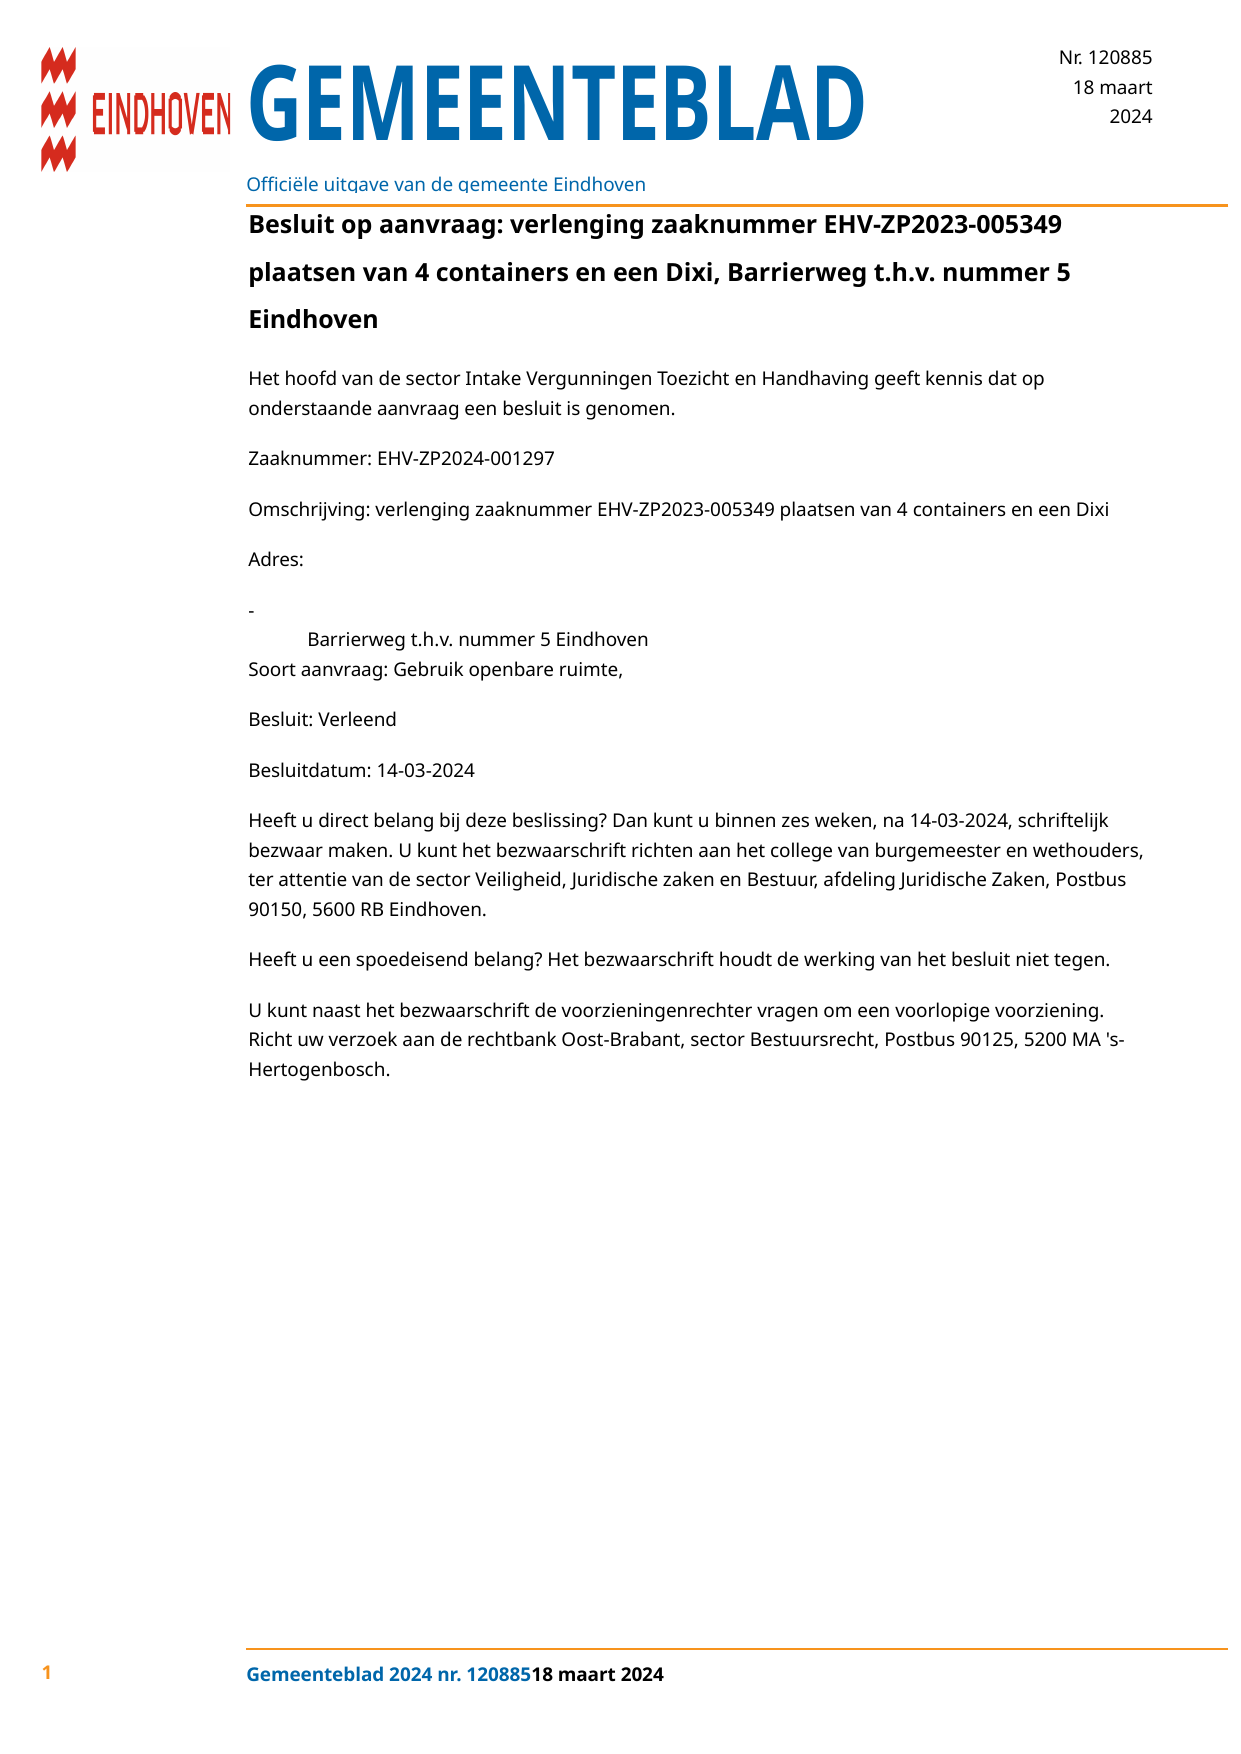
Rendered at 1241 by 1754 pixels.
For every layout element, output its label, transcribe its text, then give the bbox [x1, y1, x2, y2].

text Het hoofd van de sector Intake Vergunningen Toezicht en Handhaving geeft kennis dat op onderstaande aanvraag een besluit is genomen. [248, 366, 1152, 421]
text Besluit op aanvraag: verlenging zaaknummer EHV-ZP2023-005349 plaatsen van 4 containers en een Dixi, Barrierweg t.h.v. nummer 5 Eindhoven [248, 207, 1152, 336]
text Besluitdatum: 14-03-2024 [248, 757, 1152, 782]
text U kunt naast het bezwaarschrift de voorzieningenrechter vragen om een voorlopige voorziening. Richt uw verzoek aan de rechtbank Oost-Brabant, sector Bestuursrecht, Postbus 90125, 5200 MA 's-Hertogenbosch. [248, 997, 1152, 1082]
text Omschrijving: verlenging zaaknummer EHV-ZP2023-005349 plaatsen van 4 containers en een Dixi [248, 496, 1152, 522]
text Adres: [248, 546, 1152, 572]
text Heeft u direct belang bij deze beslissing? Dan kunt u binnen zes weken, na 14-03-2024, schriftelijk bezwaar maken. U kunt het bezwaarschrift richten aan het college van burgemeester en wethouders, ter attentie van de sector Veiligheid, Juridische zaken en Bestuur, afdeling Juridische Zaken, Postbus 90150, 5600 RB Eindhoven. [248, 807, 1152, 922]
text Besluit: Verleend [248, 706, 1152, 732]
text Zaaknummer: EHV-ZP2024-001297 [248, 446, 1152, 471]
text Heeft u een spoedeisend belang? Het bezwaarschrift houdt de werking van het besluit niet tegen. [248, 946, 1152, 972]
picture [41, 47, 231, 172]
text Soort aanvraag: Gebruik openbare ruimte, [248, 656, 1152, 682]
list Barrierweg t.h.v. nummer 5 Eindhoven [248, 626, 1152, 652]
